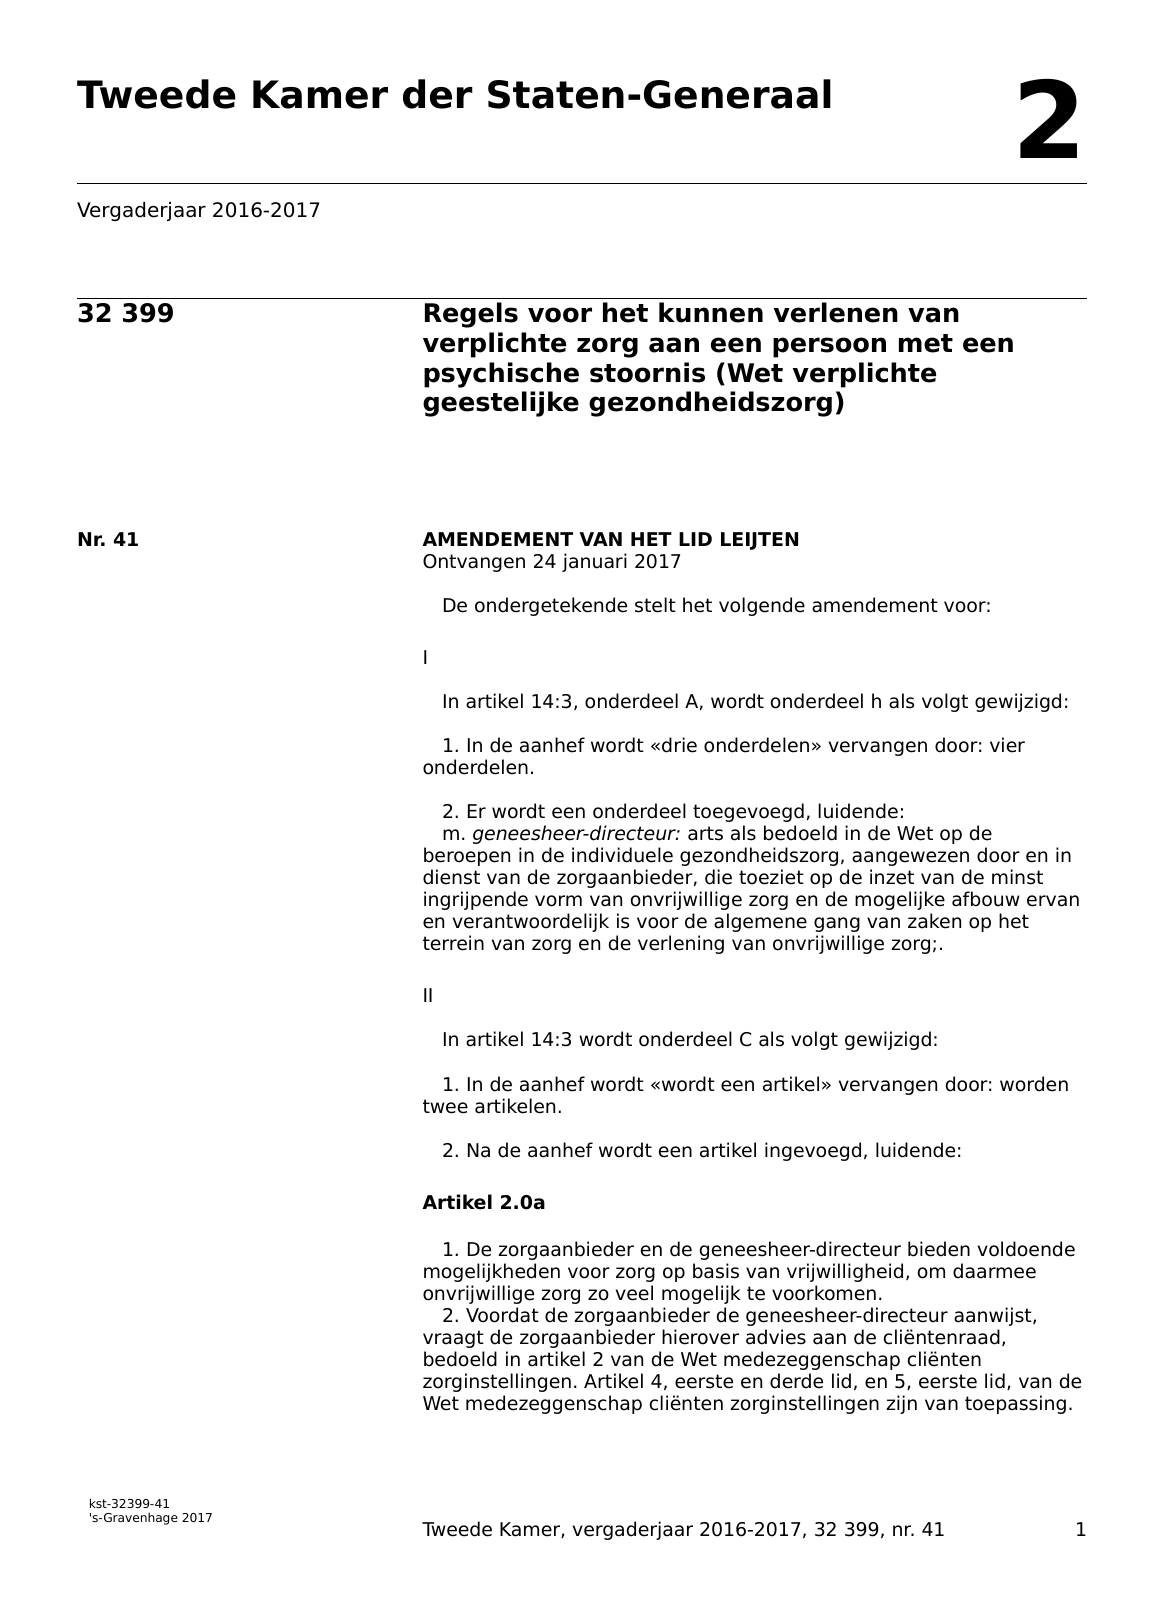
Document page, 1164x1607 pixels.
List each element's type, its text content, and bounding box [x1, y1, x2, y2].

subtitle Nr. 41 AMENDEMENT VAN HET LID LEIJTEN [77, 529, 1087, 551]
text De ondergetekende stelt het volgende amendement voor: [422, 595, 1087, 617]
text 1. De zorgaanbieder en de geneesheer-directeur bieden voldoende mogelijkheden voor zorg op basis van vrijwilligheid, om daarmee onvrijwillige zorg zo veel mogelijk te voorkomen. [422, 1239, 1087, 1304]
text 2. Na de aanhef wordt een artikel ingevoegd, luidende: [422, 1140, 1087, 1162]
table_header 2 [886, 59, 1087, 183]
text In artikel 14:3 wordt onderdeel C als volgt gewijzigd: [422, 1029, 1087, 1051]
table_cell Vergaderjaar 2016-2017 [77, 184, 1087, 298]
text 2. Er wordt een onderdeel toegevoegd, luidende: [422, 801, 1087, 823]
text In artikel 14:3, onderdeel A, wordt onderdeel h als volgt gewijzigd: [422, 691, 1087, 713]
subtitle I [422, 647, 1087, 669]
text 's-Gravenhage 2017 [88, 1511, 323, 1525]
subtitle II [422, 985, 1087, 1007]
text 1. In de aanhef wordt «drie onderdelen» vervangen door: vier onderdelen. [422, 735, 1087, 779]
text kst-32399-41 [88, 1497, 323, 1511]
text Ontvangen 24 januari 2017 [422, 551, 1087, 573]
subtitle 32 399 Regels voor het kunnen verlenen van verplichte zorg aan een persoon met een psychische stoornis (Wet verplichte geestelijke gezondheidszorg) [77, 299, 1087, 418]
text 1. In de aanhef wordt «wordt een artikel» vervangen door: worden twee artikelen. [422, 1073, 1087, 1117]
text 2. Voordat de zorgaanbieder de geneesheer-directeur aanwijst, vraagt de zorgaanbieder hierover advies aan de cliëntenraad, bedoeld in artikel 2 van de Wet medezeggenschap cliënten zorginstellingen. Artikel 4, eerste en derde lid, en 5, eerste lid, van de Wet medezeggenschap cliënten zorginstellingen zijn van toepassing. [422, 1304, 1087, 1414]
subtitle Artikel 2.0a [422, 1192, 1087, 1214]
text m. geneesheer-directeur: arts als bedoeld in de Wet op de beroepen in de individuele gezondheidszorg, aangewezen door en in dienst van de zorgaanbieder, die toeziet op de inzet van de minst ingrijpende vorm van onvrijwillige zorg en de mogelijke afbouw ervan en verantwoordelijk is voor de algemene gang van zaken op het terrein van zorg en de verlening van onvrijwillige zorg;. [422, 823, 1087, 955]
table_header Tweede Kamer der Staten-Generaal [77, 59, 886, 183]
